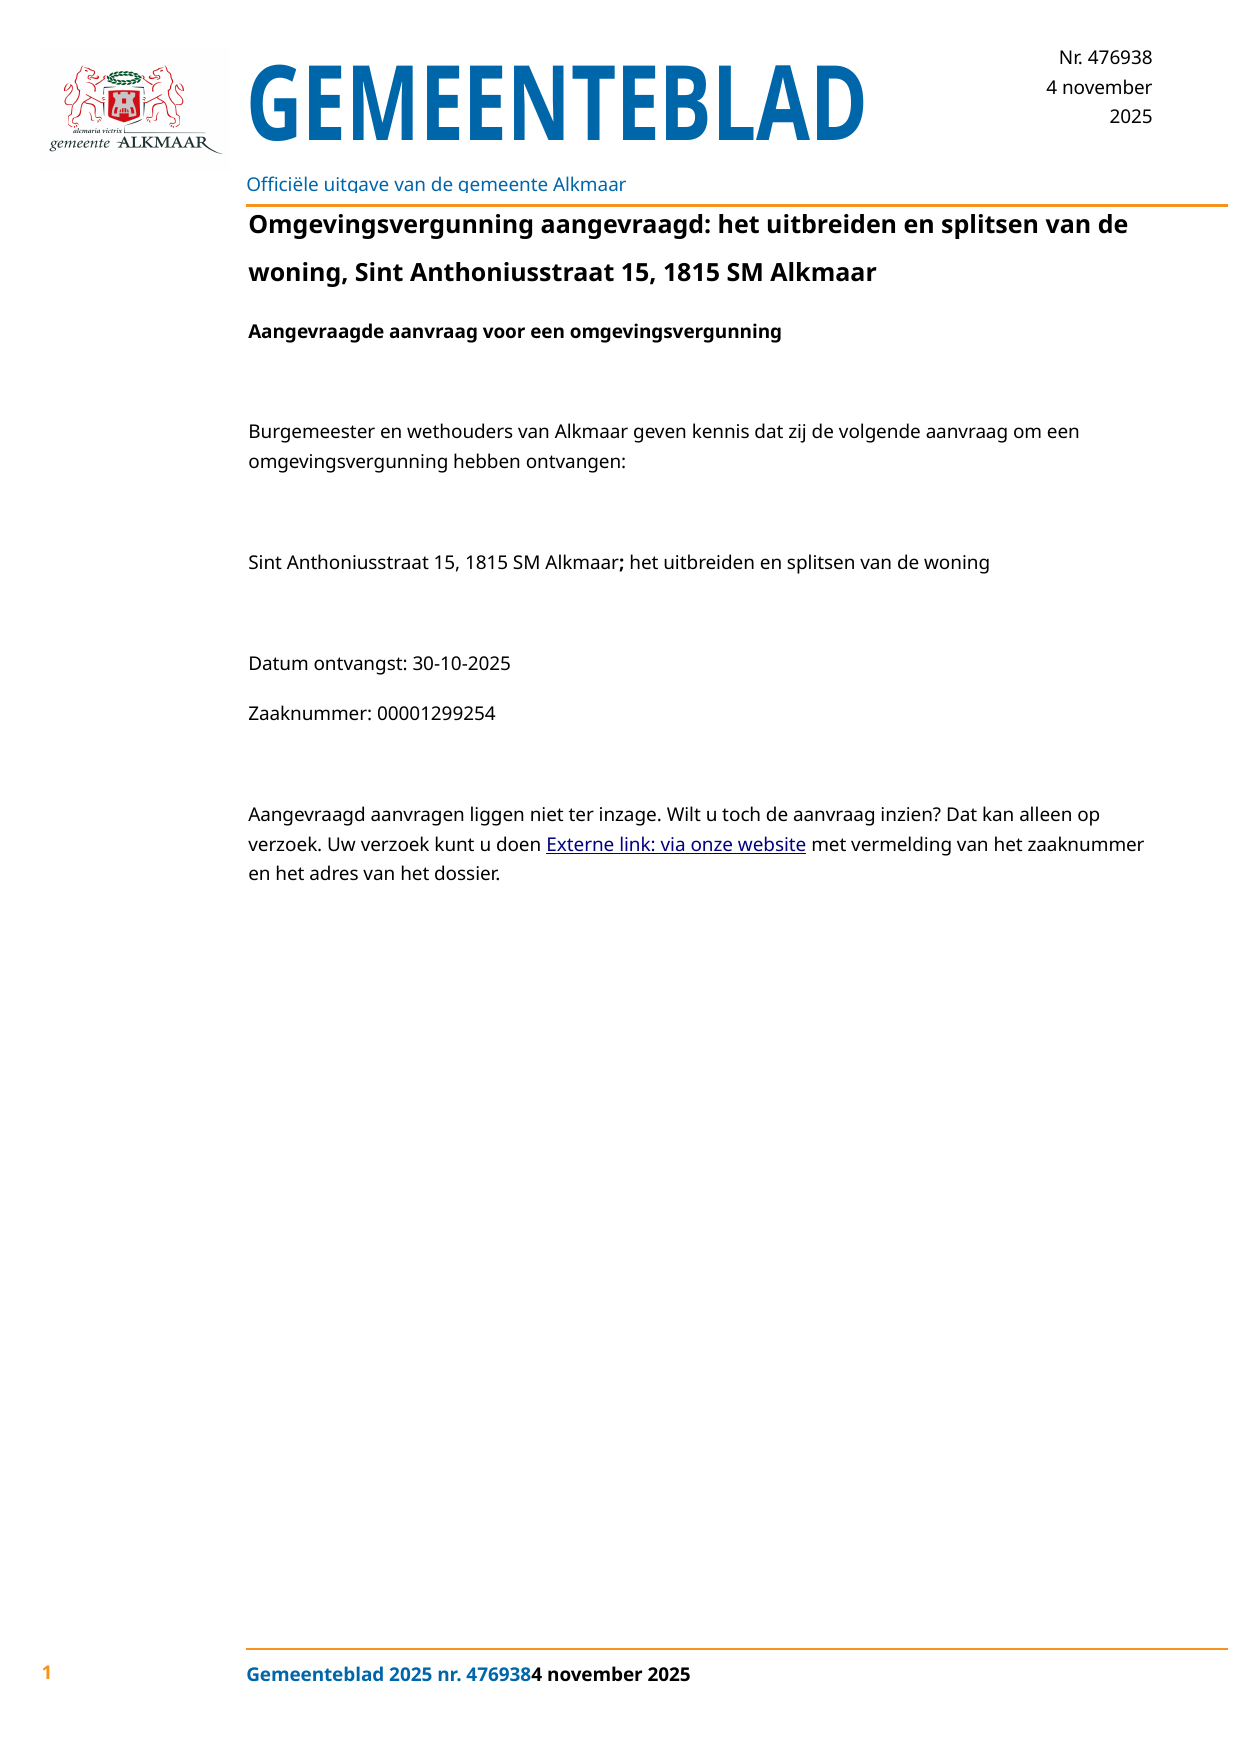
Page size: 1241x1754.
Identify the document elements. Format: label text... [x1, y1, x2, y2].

text Omgevingsvergunning aangevraagd: het uitbreiden en splitsen van de woning, Sint Anthoniusstraat 15, 1815 SM Alkmaar [248, 207, 1152, 288]
text Sint Anthoniusstraat 15, 1815 SM Alkmaar; het uitbreiden en splitsen van de woning [248, 549, 1152, 575]
text Aangevraagd aanvragen liggen niet ter inzage. Wilt u toch de aanvraag inzien? Dat kan alleen op verzoek. Uw verzoek kunt u doen Externe link: via onze website met vermelding van het zaaknummer en het adres van het dossier. [248, 801, 1152, 886]
picture [41, 47, 231, 172]
text Datum ontvangst: 30-10-2025 [248, 650, 1152, 676]
text Zaaknummer: 00001299254 [248, 700, 1152, 726]
text Aangevraagde aanvraag voor een omgevingsvergunning [248, 318, 1152, 344]
text Burgemeester en wethouders van Alkmaar geven kennis dat zij de volgende aanvraag om een omgevingsvergunning hebben ontvangen: [248, 419, 1152, 474]
